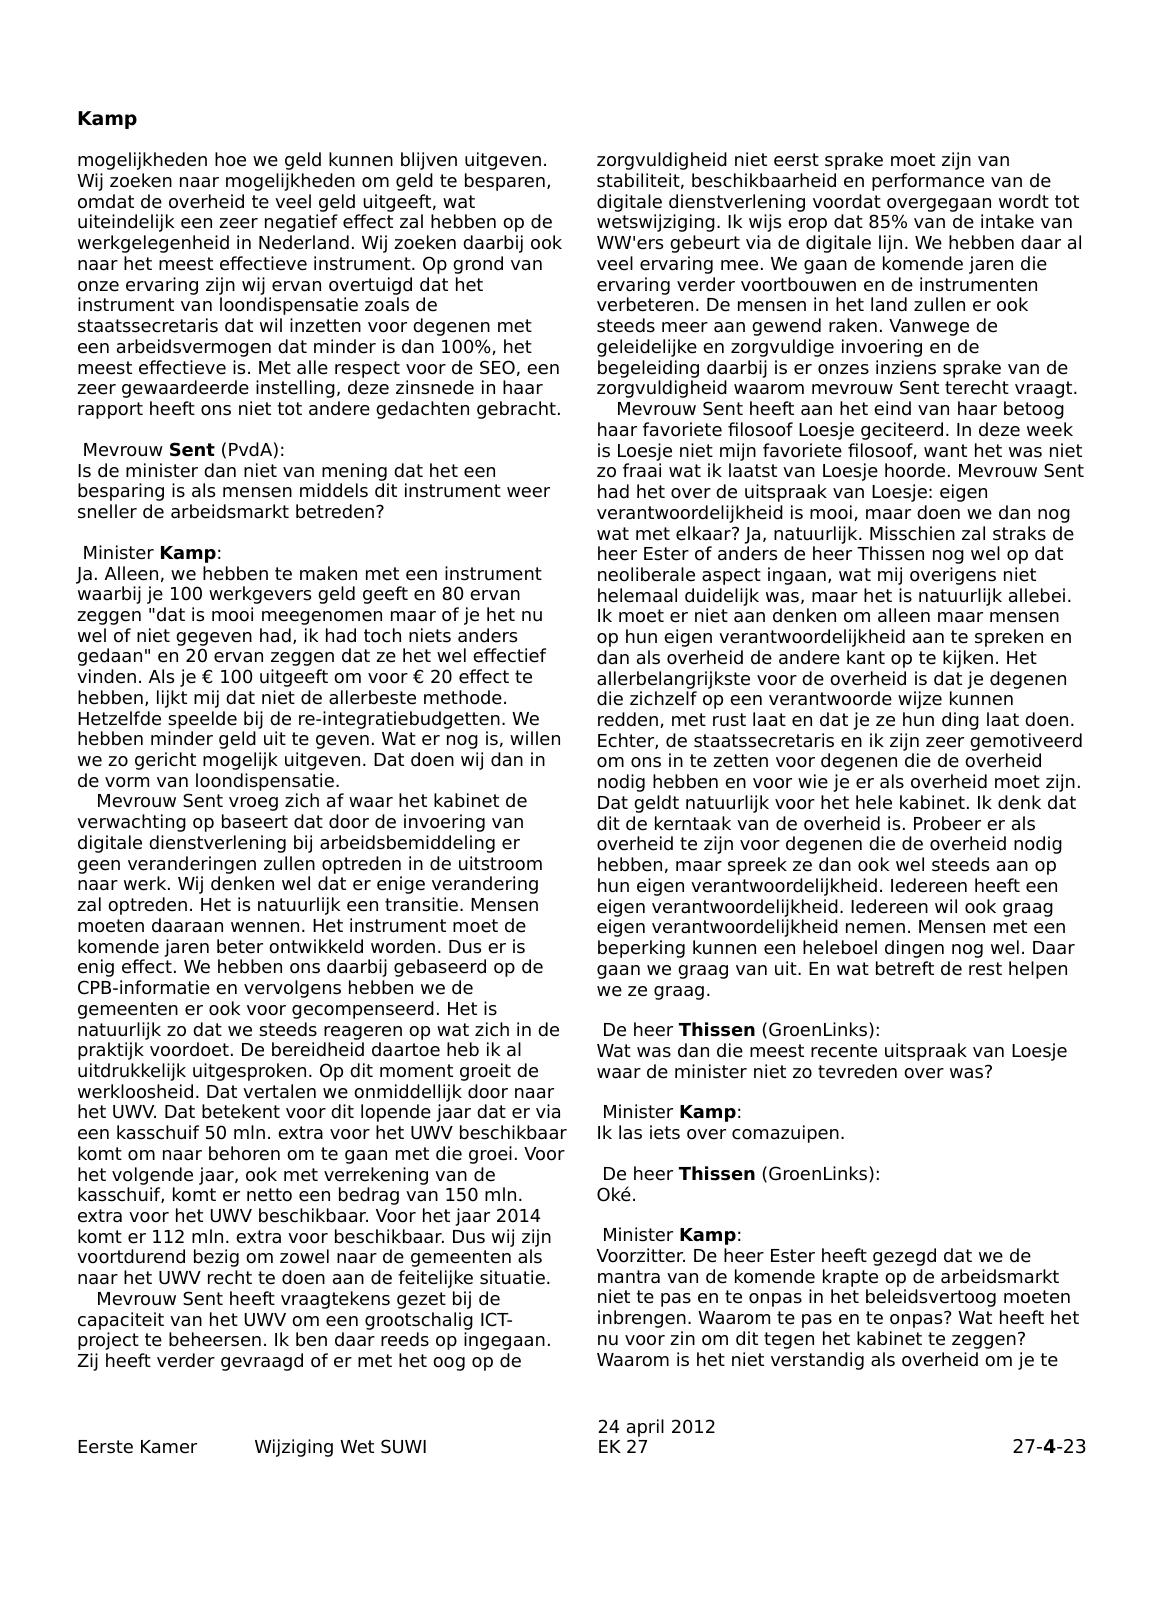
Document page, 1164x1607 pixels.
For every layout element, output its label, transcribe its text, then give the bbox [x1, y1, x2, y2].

text De heer Thissen (GroenLinks): [596, 1020, 1087, 1041]
text Wat was dan die meest recente uitspraak van Loesje waar de minister niet zo tevreden over was? [596, 1041, 1087, 1082]
text zorgvuldigheid niet eerst sprake moet zijn van stabiliteit, beschikbaarheid en performance van de digitale dienstverlening voordat overgegaan wordt tot wetswijziging. Ik wijs erop dat 85% van de intake van WW'ers gebeurt via de digitale lijn. We hebben daar al veel ervaring mee. We gaan de komende jaren die ervaring verder voortbouwen en de instrumenten verbeteren. De mensen in het land zullen er ook steeds meer aan gewend raken. Vanwege de geleidelijke en zorgvuldige invoering en de begeleiding daarbij is er onzes inziens sprake van de zorgvuldigheid waarom mevrouw Sent terecht vraagt. [596, 150, 1087, 399]
text Minister Kamp: [77, 543, 567, 563]
text Mevrouw Sent vroeg zich af waar het kabinet de verwachting op baseert dat door de invoering van digitale dienstverlening bij arbeidsbemiddeling er geen veranderingen zullen optreden in de uitstroom naar werk. Wij denken wel dat er enige verandering zal optreden. Het is natuurlijk een transitie. Mensen moeten daaraan wennen. Het instrument moet de komende jaren beter ontwikkeld worden. Dus er is enig effect. We hebben ons daarbij gebaseerd op de CPB-informatie en vervolgens hebben we de gemeenten er ook voor gecompenseerd. Het is natuurlijk zo dat we steeds reageren op wat zich in de praktijk voordoet. De bereidheid daartoe heb ik al uitdrukkelijk uitgesproken. Op dit moment groeit de werkloosheid. Dat vertalen we onmiddellijk door naar het UWV. Dat betekent voor dit lopende jaar dat er via een kasschuif 50 mln. extra voor het UWV beschikbaar komt om naar behoren om te gaan met die groei. Voor het volgende jaar, ook met verrekening van de kasschuif, komt er netto een bedrag van 150 mln. extra voor het UWV beschikbaar. Voor het jaar 2014 komt er 112 mln. extra voor beschikbaar. Dus wij zijn voortdurend bezig om zowel naar de gemeenten als naar het UWV recht te doen aan de feitelijke situatie. [77, 791, 567, 1289]
text Minister Kamp: [596, 1102, 1087, 1123]
text Minister Kamp: [596, 1225, 1087, 1246]
text Is de minister dan niet van mening dat het een besparing is als mensen middels dit instrument weer sneller de arbeidsmarkt betreden? [77, 460, 567, 523]
text Mevrouw Sent heeft vraagtekens gezet bij de capaciteit van het UWV om een grootschalig ICT-project te beheersen. Ik ben daar reeds op ingegaan. Zij heeft verder gevraagd of er met het oog op de [77, 1289, 567, 1372]
text Mevrouw Sent (PvdA): [77, 440, 567, 460]
text Oké. [596, 1184, 1087, 1205]
text Mevrouw Sent heeft aan het eind van haar betoog haar favoriete filosoof Loesje geciteerd. In deze week is Loesje niet mijn favoriete filosoof, want het was niet zo fraai wat ik laatst van Loesje hoorde. Mevrouw Sent had het over de uitspraak van Loesje: eigen verantwoordelijkheid is mooi, maar doen we dan nog wat met elkaar? Ja, natuurlijk. Misschien zal straks de heer Ester of anders de heer Thissen nog wel op dat neoliberale aspect ingaan, wat mij overigens niet helemaal duidelijk was, maar het is natuurlijk allebei. Ik moet er niet aan denken om alleen maar mensen op hun eigen verantwoordelijkheid aan te spreken en dan als overheid de andere kant op te kijken. Het allerbelangrijkste voor de overheid is dat je degenen die zichzelf op een verantwoorde wijze kunnen redden, met rust laat en dat je ze hun ding laat doen. Echter, de staatssecretaris en ik zijn zeer gemotiveerd om ons in te zetten voor degenen die de overheid nodig hebben en voor wie je er als overheid moet zijn. Dat geldt natuurlijk voor het hele kabinet. Ik denk dat dit de kerntaak van de overheid is. Probeer er als overheid te zijn voor degenen die de overheid nodig hebben, maar spreek ze dan ook wel steeds aan op hun eigen verantwoordelijkheid. Iedereen heeft een eigen verantwoordelijkheid. Iedereen wil ook graag eigen verantwoordelijkheid nemen. Mensen met een beperking kunnen een heleboel dingen nog wel. Daar gaan we graag van uit. En wat betreft de rest helpen we ze graag. [596, 399, 1087, 1000]
text Voorzitter. De heer Ester heeft gezegd dat we de mantra van de komende krapte op de arbeidsmarkt niet te pas en te onpas in het beleidsvertoog moeten inbrengen. Waarom te pas en te onpas? Wat heeft het nu voor zin om dit tegen het kabinet te zeggen? Waarom is het niet verstandig als overheid om je te [596, 1246, 1087, 1370]
text Ja. Alleen, we hebben te maken met een instrument waarbij je 100 werkgevers geld geeft en 80 ervan zeggen "dat is mooi meegenomen maar of je het nu wel of niet gegeven had, ik had toch niets anders gedaan" en 20 ervan zeggen dat ze het wel effectief vinden. Als je € 100 uitgeeft om voor € 20 effect te hebben, lijkt mij dat niet de allerbeste methode. Hetzelfde speelde bij de re-integratiebudgetten. We hebben minder geld uit te geven. Wat er nog is, willen we zo gericht mogelijk uitgeven. Dat doen wij dan in de vorm van loondispensatie. [77, 563, 567, 791]
text De heer Thissen (GroenLinks): [596, 1164, 1087, 1184]
text Ik las iets over comazuipen. [596, 1123, 1087, 1144]
text mogelijkheden hoe we geld kunnen blijven uitgeven. Wij zoeken naar mogelijkheden om geld te besparen, omdat de overheid te veel geld uitgeeft, wat uiteindelijk een zeer negatief effect zal hebben op de werkgelegenheid in Nederland. Wij zoeken daarbij ook naar het meest effectieve instrument. Op grond van onze ervaring zijn wij ervan overtuigd dat het instrument van loondispensatie zoals de staatssecretaris dat wil inzetten voor degenen met een arbeidsvermogen dat minder is dan 100%, het meest effectieve is. Met alle respect voor de SEO, een zeer gewaardeerde instelling, deze zinsnede in haar rapport heeft ons niet tot andere gedachten gebracht. [77, 150, 567, 420]
